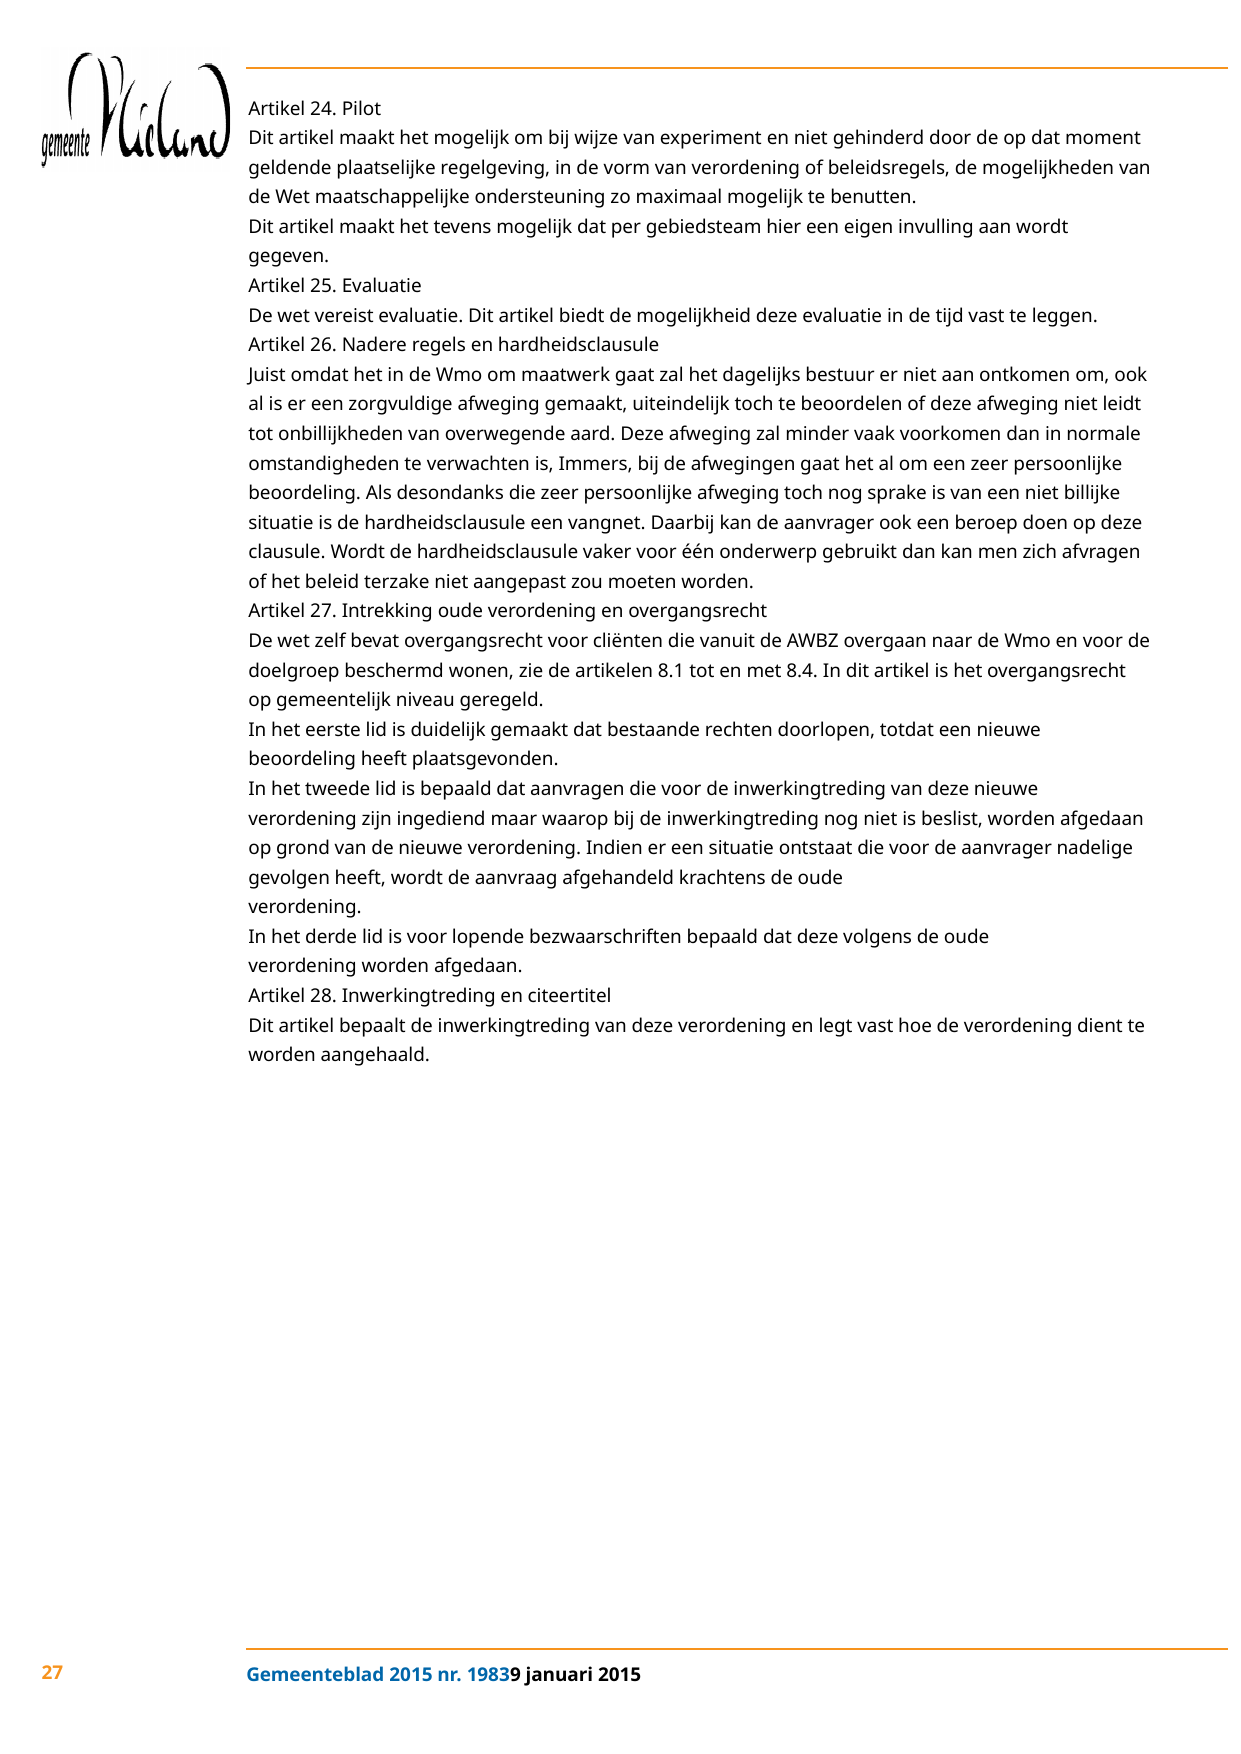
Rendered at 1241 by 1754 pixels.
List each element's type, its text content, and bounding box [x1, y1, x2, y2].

text Artikel 28. Inwerkingtreding en citeertitel [248, 982, 1152, 1008]
text In het derde lid is voor lopende bezwaarschriften bepaald dat deze volgens de oude [248, 923, 1152, 949]
text In het eerste lid is duidelijk gemaakt dat bestaande rechten doorlopen, totdat een nieuwe beoordeling heeft plaatsgevonden. [248, 716, 1152, 771]
text Artikel 25. Evaluatie [248, 272, 1152, 298]
text In het tweede lid is bepaald dat aanvragen die voor de inwerkingtreding van deze nieuwe [248, 775, 1152, 801]
text verordening zijn ingediend maar waarop bij de inwerkingtreding nog niet is beslist, worden afgedaan op grond van de nieuwe verordening. Indien er een situatie ontstaat die voor de aanvrager nadelige gevolgen heeft, wordt de aanvraag afgehandeld krachtens de oude [248, 805, 1152, 890]
text Artikel 27. Intrekking oude verordening en overgangsrecht [248, 598, 1152, 623]
text Juist omdat het in de Wmo om maatwerk gaat zal het dagelijks bestuur er niet aan ontkomen om, ook al is er een zorgvuldige afweging gemaakt, uiteindelijk toch te beoordelen of deze afweging niet leidt tot onbillijkheden van overwegende aard. Deze afweging zal minder vaak voorkomen dan in normale omstandigheden te verwachten is, Immers, bij de afwegingen gaat het al om een zeer persoonlijke beoordeling. Als desondanks die zeer persoonlijke afweging toch nog sprake is van een niet billijke situatie is de hardheidsclausule een vangnet. Daarbij kan de aanvrager ook een beroep doen op deze clausule. Wordt de hardheidsclausule vaker voor één onderwerp gebruikt dan kan men zich afvragen of het beleid terzake niet aangepast zou moeten worden. [248, 361, 1152, 594]
text Dit artikel bepaalt de inwerkingtreding van deze verordening en legt vast hoe de verordening dient te worden aangehaald. [248, 1012, 1152, 1067]
text Artikel 26. Nadere regels en hardheidsclausule [248, 331, 1152, 357]
text De wet zelf bevat overgangsrecht voor cliënten die vanuit de AWBZ overgaan naar de Wmo en voor de doelgroep beschermd wonen, zie de artikelen 8.1 tot en met 8.4. In dit artikel is het overgangsrecht op gemeentelijk niveau geregeld. [248, 627, 1152, 712]
text Artikel 24. Pilot [248, 95, 1152, 121]
text Dit artikel maakt het mogelijk om bij wijze van experiment en niet gehinderd door de op dat moment geldende plaatselijke regelgeving, in de vorm van verordening of beleidsregels, de mogelijkheden van de Wet maatschappelijke ondersteuning zo maximaal mogelijk te benutten. [248, 124, 1152, 209]
text verordening. [248, 893, 1152, 919]
text verordening worden afgedaan. [248, 953, 1152, 978]
text Dit artikel maakt het tevens mogelijk dat per gebiedsteam hier een eigen invulling aan wordt gegeven. [248, 213, 1152, 268]
picture [41, 47, 231, 172]
text De wet vereist evaluatie. Dit artikel biedt de mogelijkheid deze evaluatie in de tijd vast te leggen. [248, 302, 1152, 328]
